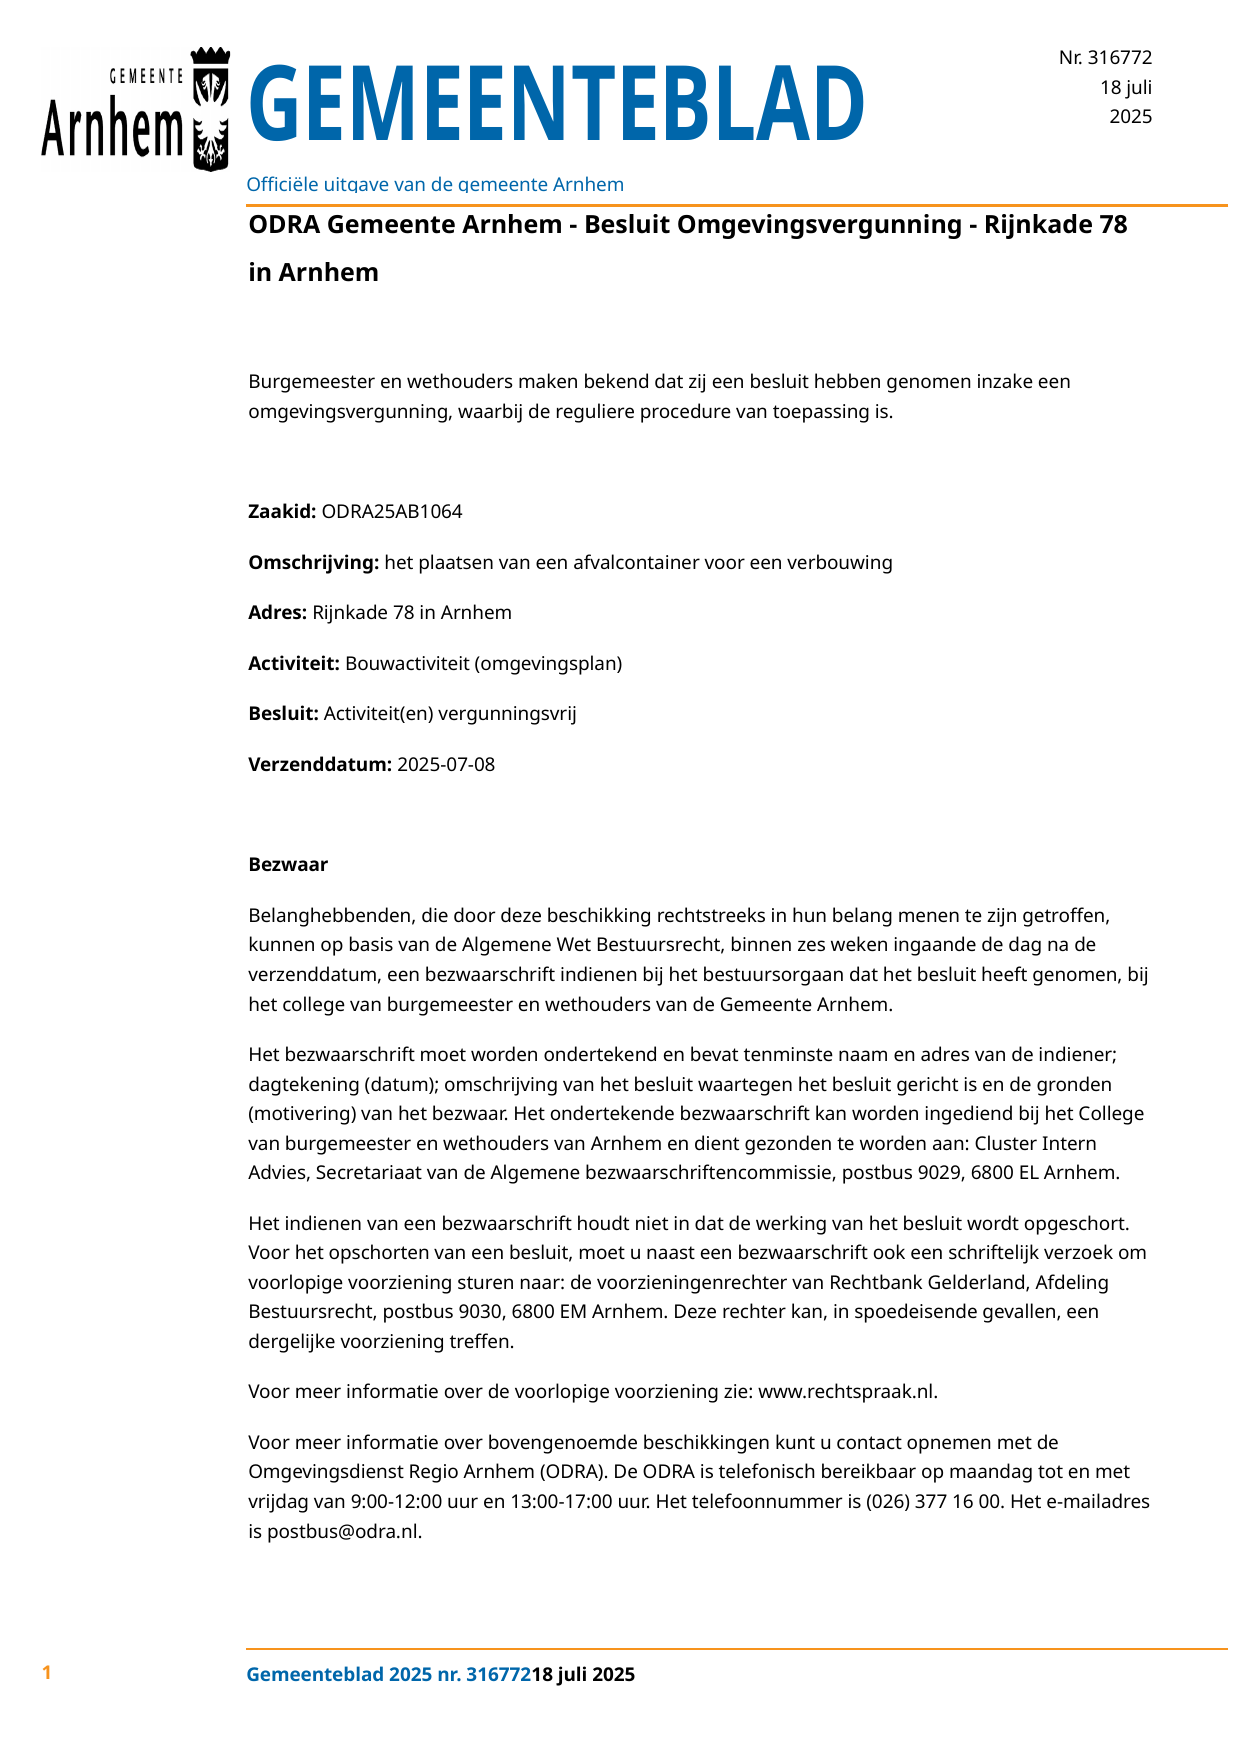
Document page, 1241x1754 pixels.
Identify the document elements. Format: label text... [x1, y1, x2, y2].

text Het indienen van een bezwaarschrift houdt niet in dat de werking van het besluit wordt opgeschort. Voor het opschorten van een besluit, moet u naast een bezwaarschrift ook een schriftelijk verzoek om voorlopige voorziening sturen naar: de voorzieningenrechter van Rechtbank Gelderland, Afdeling Bestuursrecht, postbus 9030, 6800 EM Arnhem. Deze rechter kan, in spoedeisende gevallen, een dergelijke voorziening treffen. [248, 1210, 1152, 1354]
text Besluit: Activiteit(en) vergunningsvrij [248, 700, 1152, 726]
text Omschrijving: het plaatsen van een afvalcontainer voor een verbouwing [248, 549, 1152, 575]
text Het bezwaarschrift moet worden ondertekend en bevat tenminste naam en adres van de indiener; dagtekening (datum); omschrijving van het besluit waartegen het besluit gericht is en de gronden (motivering) van het bezwaar. Het ondertekende bezwaarschrift kan worden ingediend bij het College van burgemeester en wethouders van Arnhem en dient gezonden te worden aan: Cluster Intern Advies, Secretariaat van de Algemene bezwaarschriftencommissie, postbus 9029, 6800 EL Arnhem. [248, 1041, 1152, 1185]
text Burgemeester en wethouders maken bekend dat zij een besluit hebben genomen inzake een omgevingsvergunning, waarbij de reguliere procedure van toepassing is. [248, 368, 1152, 424]
text Voor meer informatie over de voorlopige voorziening zie: www.rechtspraak.nl. [248, 1379, 1152, 1404]
text ODRA Gemeente Arnhem - Besluit Omgevingsvergunning - Rijnkade 78 in Arnhem [248, 207, 1152, 288]
text Voor meer informatie over bovengenoemde beschikkingen kunt u contact opnemen met de Omgevingsdienst Regio Arnhem (ODRA). De ODRA is telefonisch bereikbaar op maandag tot en met vrijdag van 9:00-12:00 uur en 13:00-17:00 uur. Het telefoonnummer is (026) 377 16 00. Het e-mailadres is postbus@odra.nl. [248, 1429, 1152, 1544]
text Zaakid: ODRA25AB1064 [248, 499, 1152, 524]
text Bezwaar [248, 852, 1152, 877]
text Verzenddatum: 2025-07-08 [248, 751, 1152, 777]
text Activiteit: Bouwactiviteit (omgevingsplan) [248, 650, 1152, 676]
text Belanghebbenden, die door deze beschikking rechtstreeks in hun belang menen te zijn getroffen, kunnen op basis van de Algemene Wet Bestuursrecht, binnen zes weken ingaande de dag na de verzenddatum, een bezwaarschrift indienen bij het bestuursorgaan dat het besluit heeft genomen, bij het college van burgemeester en wethouders van de Gemeente Arnhem. [248, 902, 1152, 1017]
picture [41, 47, 231, 172]
text Adres: Rijnkade 78 in Arnhem [248, 599, 1152, 625]
